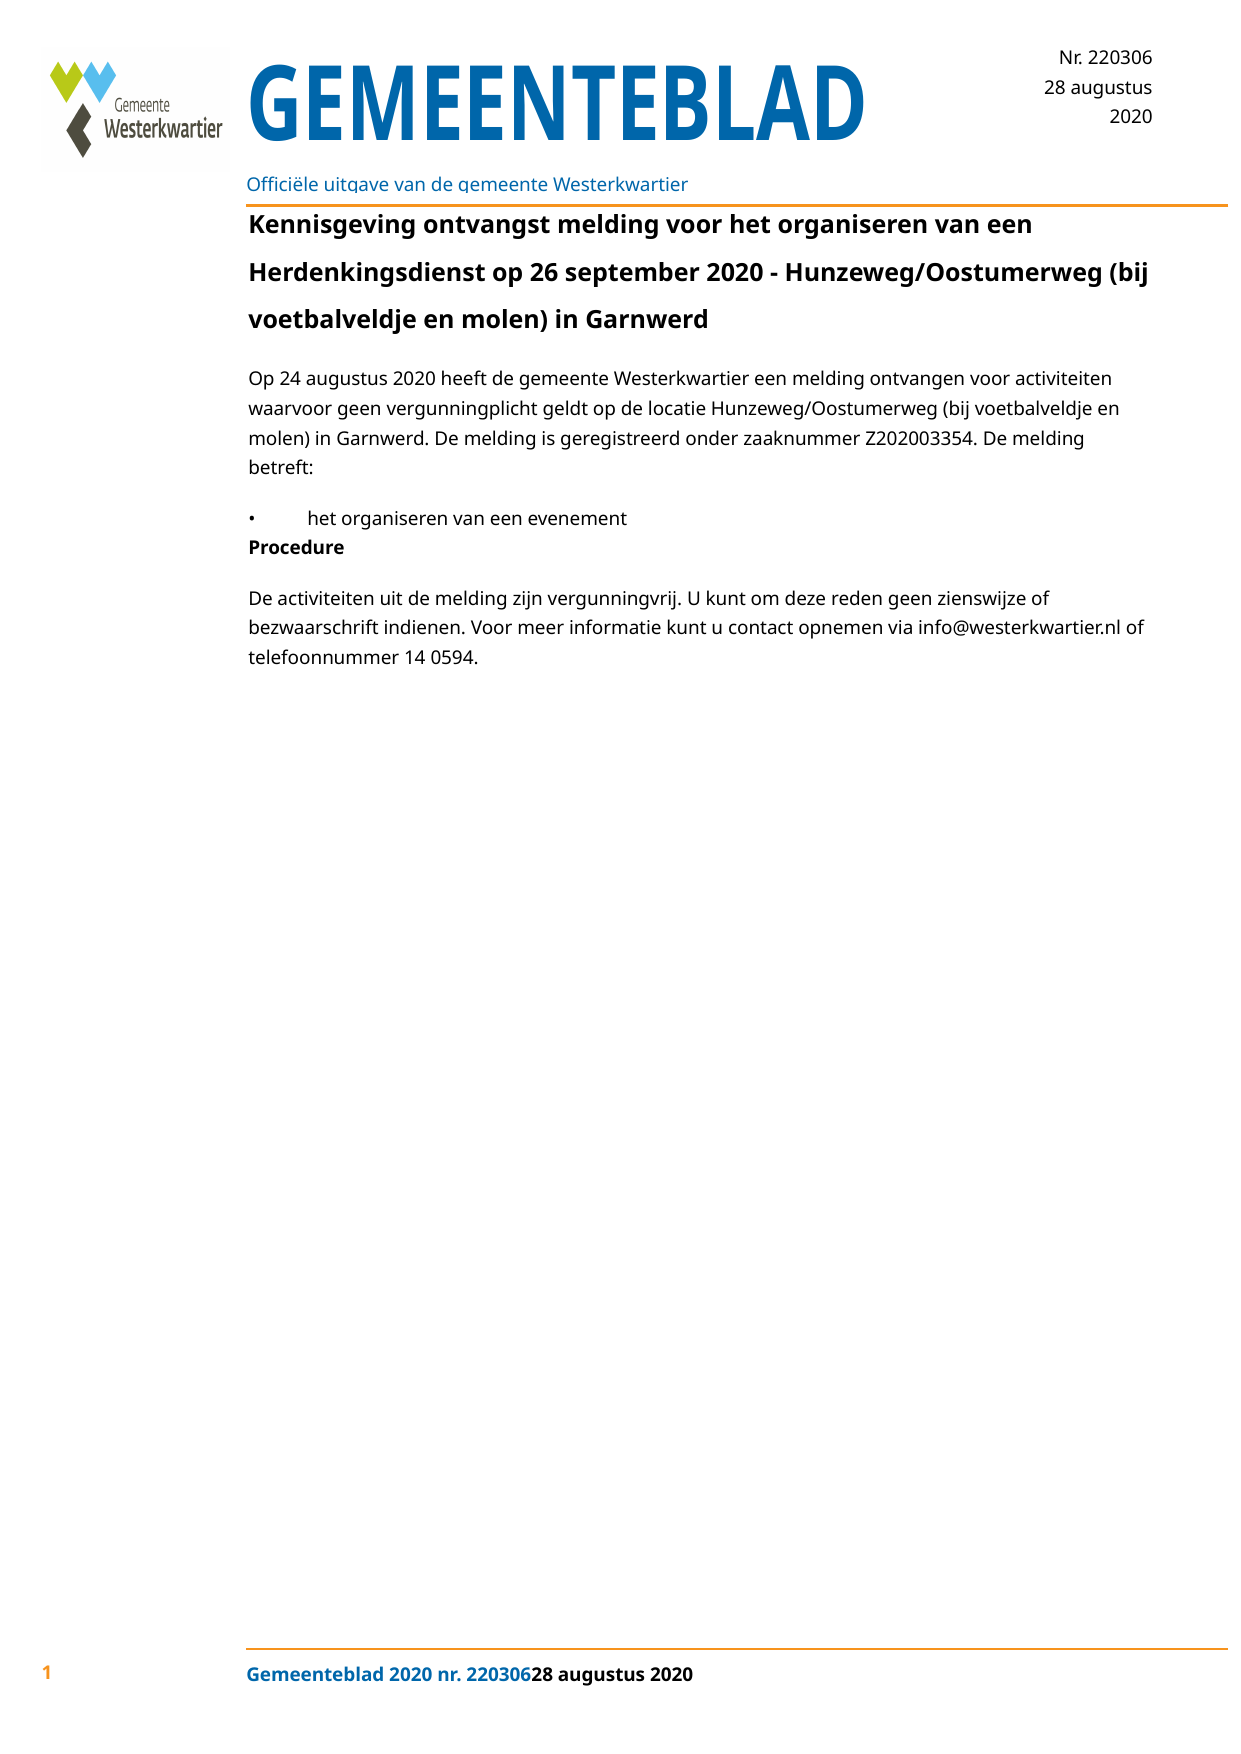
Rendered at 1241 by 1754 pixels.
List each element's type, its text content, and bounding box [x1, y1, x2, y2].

text Op 24 augustus 2020 heeft de gemeente Westerkwartier een melding ontvangen voor activiteiten waarvoor geen vergunningplicht geldt op de locatie Hunzeweg/Oostumerweg (bij voetbalveldje en molen) in Garnwerd. De melding is geregistreerd onder zaaknummer Z202003354. De melding betreft: [248, 366, 1152, 480]
list het organiseren van een evenement [248, 505, 1152, 530]
picture [41, 47, 231, 172]
text De activiteiten uit de melding zijn vergunningvrij. U kunt om deze reden geen zienswijze of bezwaarschrift indienen. Voor meer informatie kunt u contact opnemen via info@westerkwartier.nl of telefoonnummer 14 0594. [248, 585, 1152, 669]
text Kennisgeving ontvangst melding voor het organiseren van een Herdenkingsdienst op 26 september 2020 - Hunzeweg/Oostumerweg (bij voetbalveldje en molen) in Garnwerd [248, 207, 1152, 336]
text Procedure [248, 534, 1152, 560]
